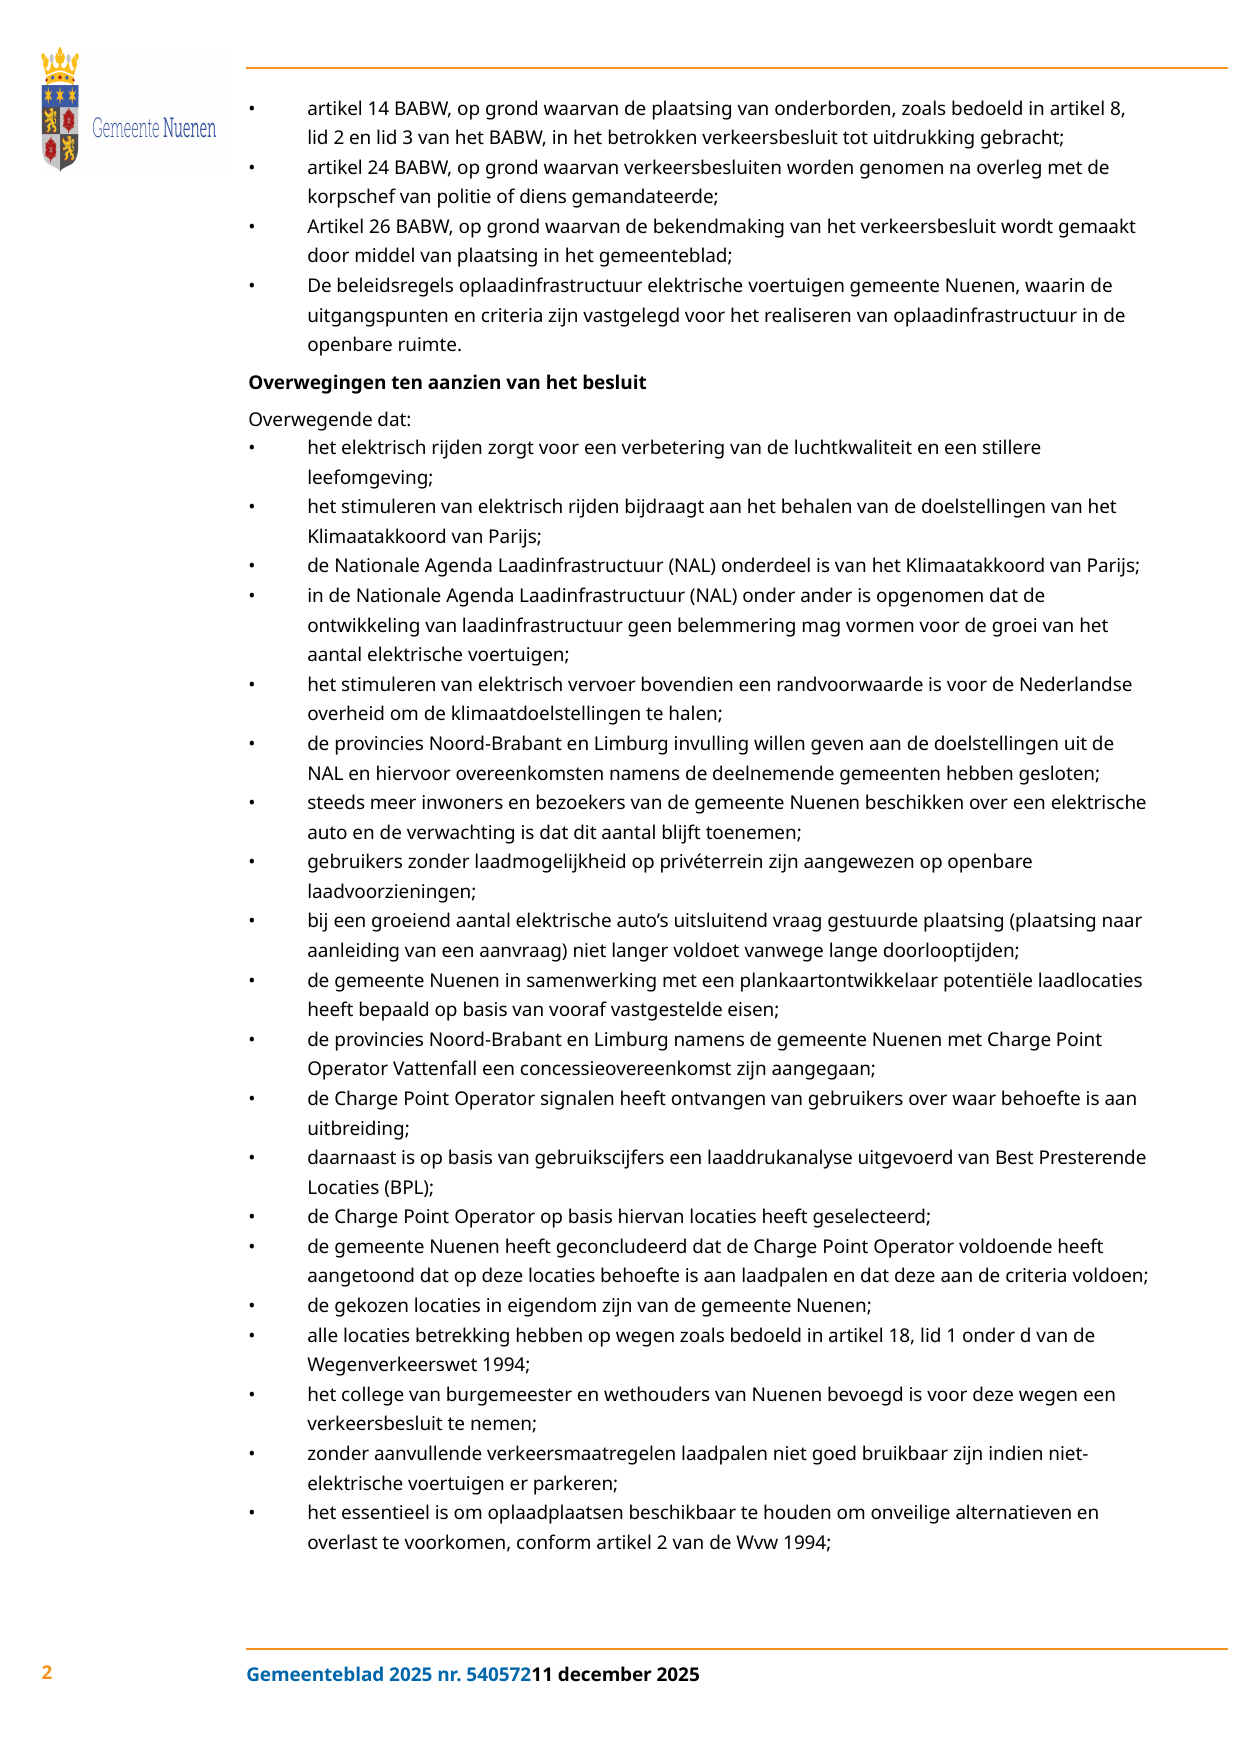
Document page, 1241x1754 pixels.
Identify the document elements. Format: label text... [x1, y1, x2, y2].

list het stimuleren van elektrisch vervoer bovendien een randvoorwaarde is voor de Nederlandse overheid om de klimaatdoelstellingen te halen; [248, 671, 1152, 726]
list de Nationale Agenda Laadinfrastructuur (NAL) onderdeel is van het Klimaatakkoord van Parijs; [248, 553, 1152, 578]
list zonder aanvullende verkeersmaatregelen laadpalen niet goed bruikbaar zijn indien niet-elektrische voertuigen er parkeren; [248, 1440, 1152, 1496]
list daarnaast is op basis van gebruikscijfers een laaddrukanalyse uitgevoerd van Best Presterende Locaties (BPL); [248, 1144, 1152, 1200]
list de Charge Point Operator signalen heeft ontvangen van gebruikers over waar behoefte is aan uitbreiding; [248, 1085, 1152, 1141]
list De beleidsregels oplaadinfrastructuur elektrische voertuigen gemeente Nuenen, waarin de uitgangspunten en criteria zijn vastgelegd voor het realiseren van oplaadinfrastructuur in de openbare ruimte. [248, 272, 1152, 357]
list het elektrisch rijden zorgt voor een verbetering van de luchtkwaliteit en een stillere leefomgeving; [248, 434, 1152, 490]
list de Charge Point Operator op basis hiervan locaties heeft geselecteerd; [248, 1203, 1152, 1229]
list het stimuleren van elektrisch rijden bijdraagt aan het behalen van de doelstellingen van het Klimaatakkoord van Parijs; [248, 493, 1152, 549]
list de gemeente Nuenen in samenwerking met een plankaartontwikkelaar potentiële laadlocaties heeft bepaald op basis van vooraf vastgestelde eisen; [248, 967, 1152, 1022]
list artikel 14 BABW, op grond waarvan de plaatsing van onderborden, zoals bedoeld in artikel 8, lid 2 en lid 3 van het BABW, in het betrokken verkeersbesluit tot uitdrukking gebracht; [248, 95, 1152, 150]
list bij een groeiend aantal elektrische auto’s uitsluitend vraag gestuurde plaatsing (plaatsing naar aanleiding van een aanvraag) niet langer voldoet vanwege lange doorlooptijden; [248, 908, 1152, 963]
list Artikel 26 BABW, op grond waarvan de bekendmaking van het verkeersbesluit wordt gemaakt door middel van plaatsing in het gemeenteblad; [248, 213, 1152, 268]
text Overwegingen ten aanzien van het besluit [248, 369, 1152, 395]
list de gemeente Nuenen heeft geconcludeerd dat de Charge Point Operator voldoende heeft aangetoond dat op deze locaties behoefte is aan laadpalen en dat deze aan de criteria voldoen; [248, 1233, 1152, 1288]
text Overwegende dat: [248, 406, 1152, 432]
picture [41, 47, 231, 172]
list artikel 24 BABW, op grond waarvan verkeersbesluiten worden genomen na overleg met de korpschef van politie of diens gemandateerde; [248, 154, 1152, 209]
list de provincies Noord-Brabant en Limburg invulling willen geven aan de doelstellingen uit de NAL en hiervoor overeenkomsten namens de deelnemende gemeenten hebben gesloten; [248, 730, 1152, 786]
list steeds meer inwoners en bezoekers van de gemeente Nuenen beschikken over een elektrische auto en de verwachting is dat dit aantal blijft toenemen; [248, 789, 1152, 845]
list de gekozen locaties in eigendom zijn van de gemeente Nuenen; [248, 1292, 1152, 1318]
list in de Nationale Agenda Laadinfrastructuur (NAL) onder ander is opgenomen dat de ontwikkeling van laadinfrastructuur geen belemmering mag vormen voor de groei van het aantal elektrische voertuigen; [248, 582, 1152, 667]
list alle locaties betrekking hebben op wegen zoals bedoeld in artikel 18, lid 1 onder d van de Wegenverkeerswet 1994; [248, 1322, 1152, 1377]
list de provincies Noord-Brabant en Limburg namens de gemeente Nuenen met Charge Point Operator Vattenfall een concessieovereenkomst zijn aangegaan; [248, 1026, 1152, 1081]
list gebruikers zonder laadmogelijkheid op privéterrein zijn aangewezen op openbare laadvoorzieningen; [248, 848, 1152, 904]
list het essentieel is om oplaadplaatsen beschikbaar te houden om onveilige alternatieven en overlast te voorkomen, conform artikel 2 van de Wvw 1994; [248, 1499, 1152, 1555]
list het college van burgemeester en wethouders van Nuenen bevoegd is voor deze wegen een verkeersbesluit te nemen; [248, 1381, 1152, 1436]
